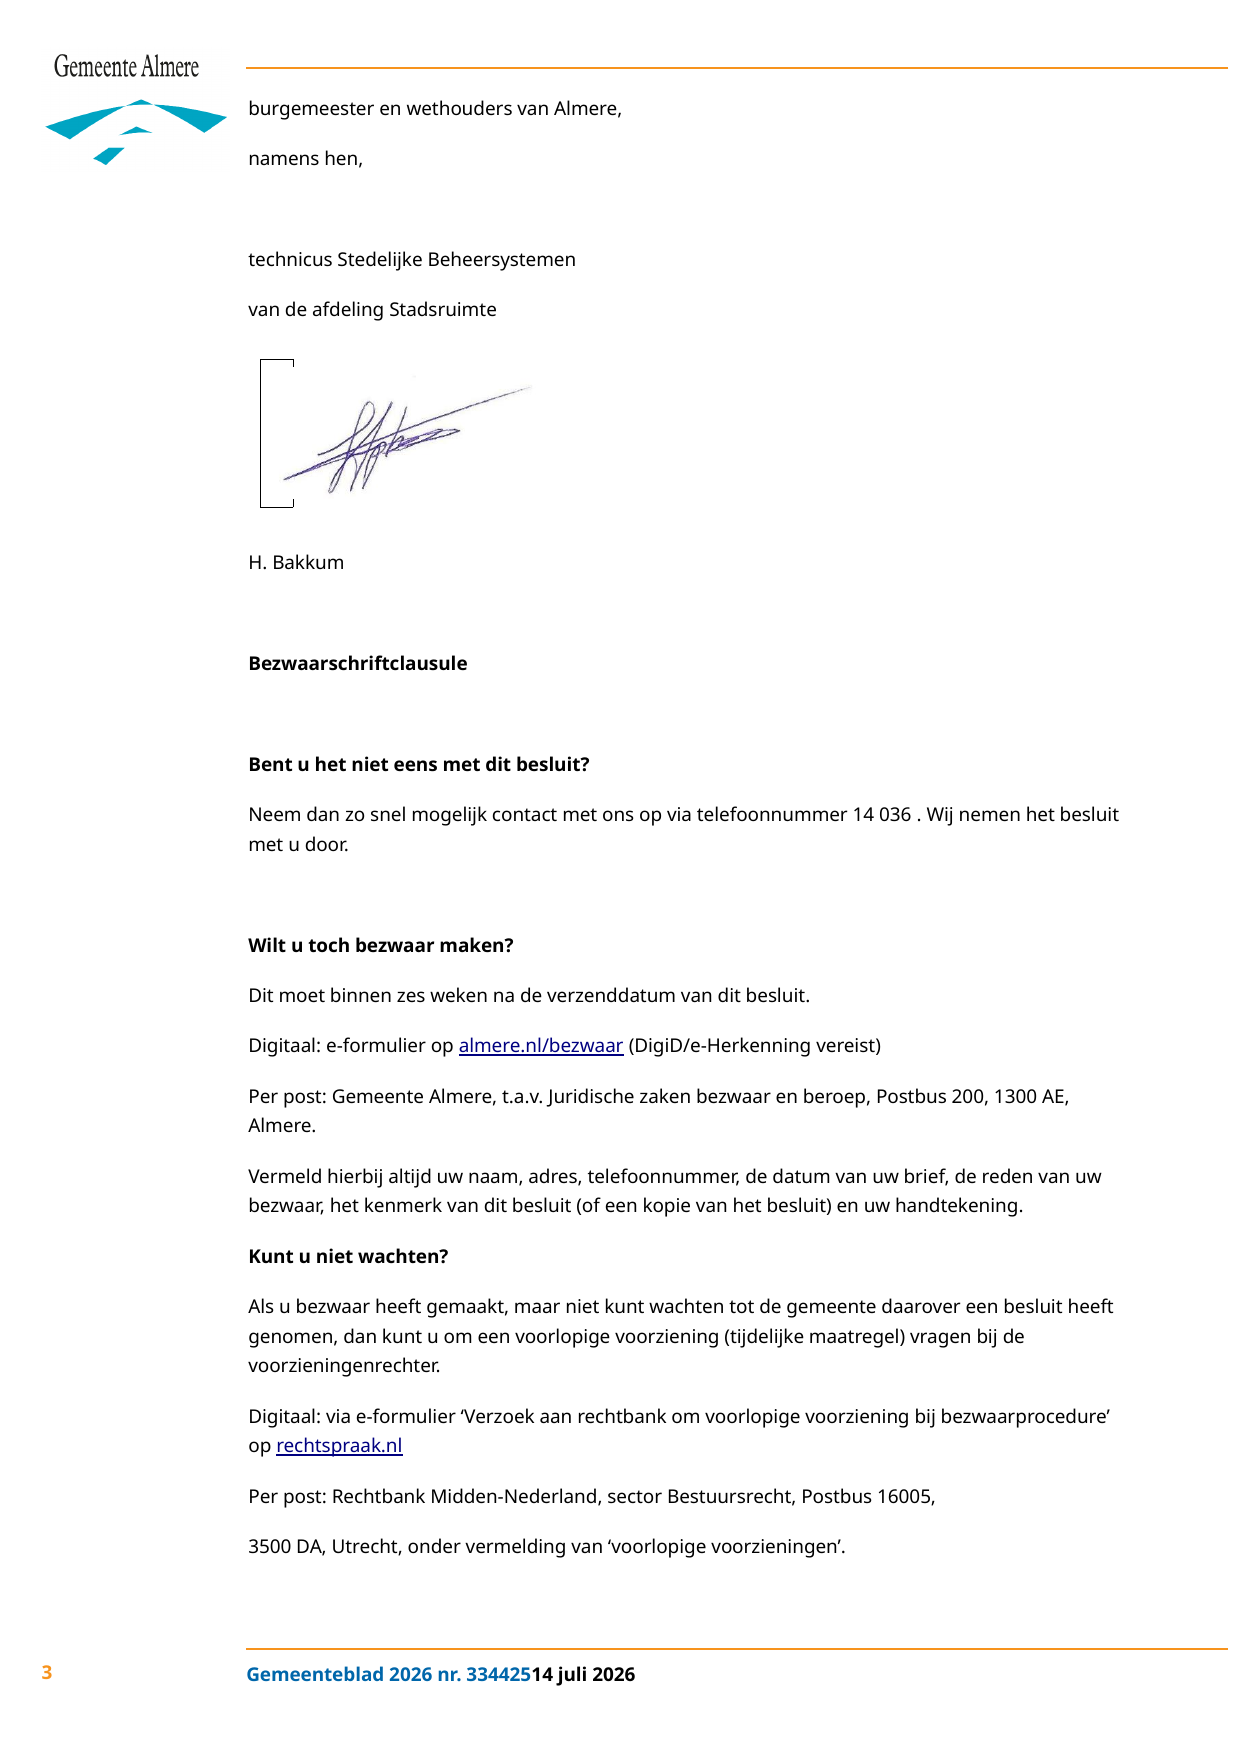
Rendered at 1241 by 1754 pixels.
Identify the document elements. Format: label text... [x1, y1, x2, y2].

text technicus Stedelijke Beheersystemen [248, 246, 1152, 272]
text Vermeld hierbij altijd uw naam, adres, telefoonnummer, de datum van uw brief, de reden van uw bezwaar, het kenmerk van dit besluit (of een kopie van het besluit) en uw handtekening. [248, 1163, 1152, 1218]
picture [41, 47, 231, 172]
text Per post: Gemeente Almere, t.a.v. Juridische zaken bezwaar en beroep, Postbus 200, 1300 AE, Almere. [248, 1083, 1152, 1138]
text Per post: Rechtbank Midden-Nederland, sector Bestuursrecht, Postbus 16005, [248, 1483, 1152, 1509]
text 3500 DA, Utrecht, onder vermelding van ‘voorlopige voorzieningen’. [248, 1533, 1152, 1559]
text van de afdeling Stadsruimte [248, 296, 1152, 322]
picture [268, 367, 538, 499]
text Bezwaarschriftclausule [248, 650, 1152, 676]
text Digitaal: via e-formulier ‘Verzoek aan rechtbank om voorlopige voorziening bij bezwaarprocedure’ op rechtspraak.nl [248, 1403, 1152, 1458]
text Kunt u niet wachten? [248, 1243, 1152, 1269]
text namens hen, [248, 145, 1152, 171]
text Digitaal: e-formulier op almere.nl/bezwaar (DigiD/e-Herkenning vereist) [248, 1033, 1152, 1058]
text Neem dan zo snel mogelijk contact met ons op via telefoonnummer 14 036 . Wij nemen het besluit met u door. [248, 801, 1152, 857]
text Als u bezwaar heeft gemaakt, maar niet kunt wachten tot de gemeente daarover een besluit heeft genomen, dan kunt u om een voorlopige voorziening (tijdelijke maatregel) vragen bij de voorzieningenrechter. [248, 1293, 1152, 1378]
text H. Bakkum [248, 549, 1152, 575]
text Bent u het niet eens met dit besluit? [248, 751, 1152, 777]
text burgemeester en wethouders van Almere, [248, 95, 1152, 121]
text Wilt u toch bezwaar maken? [248, 932, 1152, 958]
text Dit moet binnen zes weken na de verzenddatum van dit besluit. [248, 982, 1152, 1008]
